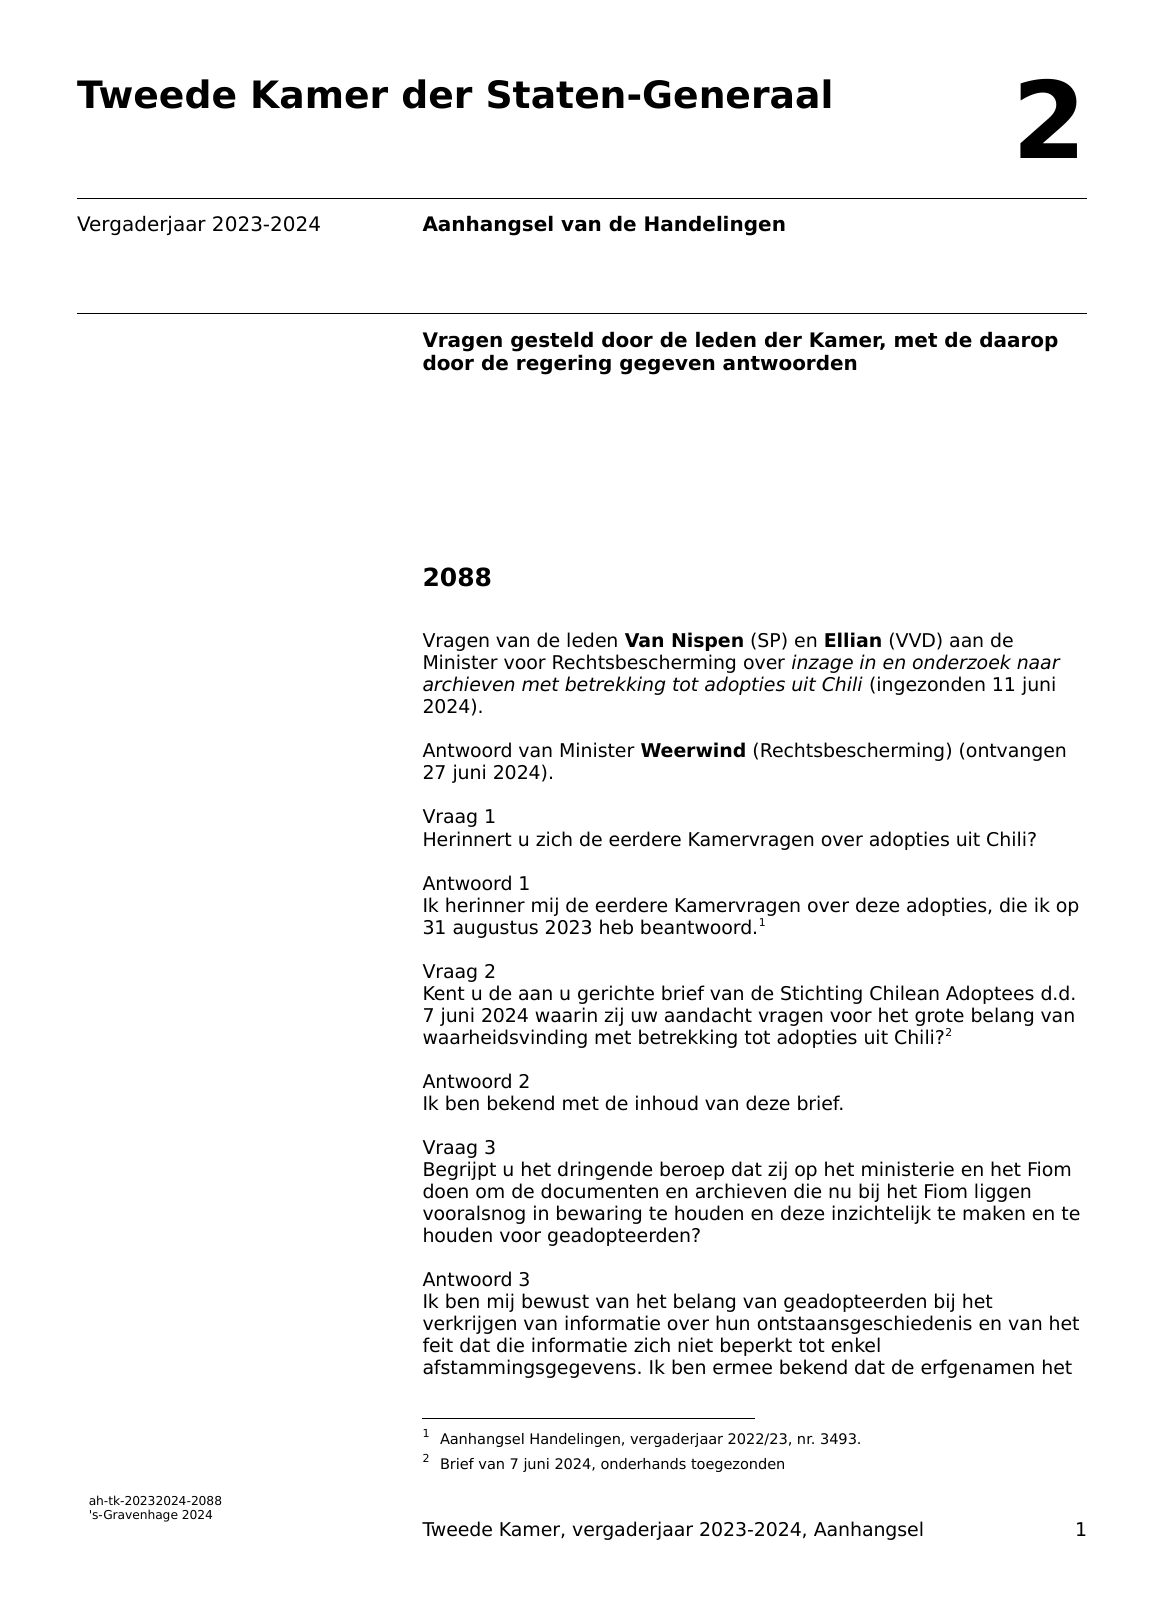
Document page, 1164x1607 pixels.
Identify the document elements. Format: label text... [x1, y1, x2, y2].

text Kent u de aan u gerichte brief van de Stichting Chilean Adoptees d.d. 7 juni 2024 waarin zij uw aandacht vragen voor het grote belang van waarheidsvinding met betrekking tot adopties uit Chili? [422, 983, 1087, 1049]
text Vraag 3 [422, 1137, 1087, 1159]
text Antwoord van Minister Weerwind (Rechtsbescherming) (ontvangen 27 juni 2024). [422, 740, 1087, 784]
text Antwoord 1 [422, 873, 1087, 894]
text Herinnert u zich de eerdere Kamervragen over adopties uit Chili? [422, 828, 1087, 850]
table_cell [77, 314, 422, 375]
text Brief van 7 juni 2024, onderhands toegezonden [422, 1452, 1087, 1474]
text Vraag 2 [422, 961, 1087, 983]
text Vragen van de leden Van Nispen (SP) en Ellian (VVD) aan de Minister voor Rechtsbescherming over inzage in en onderzoek naar archieven met betrekking tot adopties uit Chili (ingezonden 11 juni 2024). [422, 630, 1087, 718]
text Ik herinner mij de eerdere Kamervragen over deze adopties, die ik op 31 augustus 2023 heb beantwoord. [422, 894, 1087, 938]
text ah-tk-20232024-2088 [88, 1494, 323, 1508]
text Antwoord 3 [422, 1269, 1087, 1291]
text Vraag 1 [422, 806, 1087, 828]
table_cell Vergaderjaar 2023-2024 [77, 199, 422, 313]
text 's-Gravenhage 2024 [88, 1508, 323, 1522]
text Antwoord 2 [422, 1071, 1087, 1093]
text Ik ben bekend met de inhoud van deze brief. [422, 1093, 1087, 1115]
text Ik ben mij bewust van het belang van geadopteerden bij het verkrijgen van informatie over hun ontstaansgeschiedenis en van het feit dat die informatie zich niet beperkt tot enkel afstammingsgegevens. Ik ben ermee bekend dat de erfgenamen het [422, 1291, 1087, 1379]
text 2088 [422, 563, 1087, 592]
table_cell Vragen gesteld door de leden der Kamer, met de daarop door de regering gegeven antwoorden [422, 314, 1087, 375]
table_header 2 [886, 59, 1087, 198]
table_header Tweede Kamer der Staten-Generaal [77, 59, 886, 198]
text Aanhangsel Handelingen, vergaderjaar 2022/23, nr. 3493. [422, 1427, 1087, 1449]
text Begrijpt u het dringende beroep dat zij op het ministerie en het Fiom doen om de documenten en archieven die nu bij het Fiom liggen vooralsnog in bewaring te houden en deze inzichtelijk te maken en te houden voor geadopteerden? [422, 1159, 1087, 1247]
table_cell Aanhangsel van de Handelingen [422, 199, 1087, 313]
